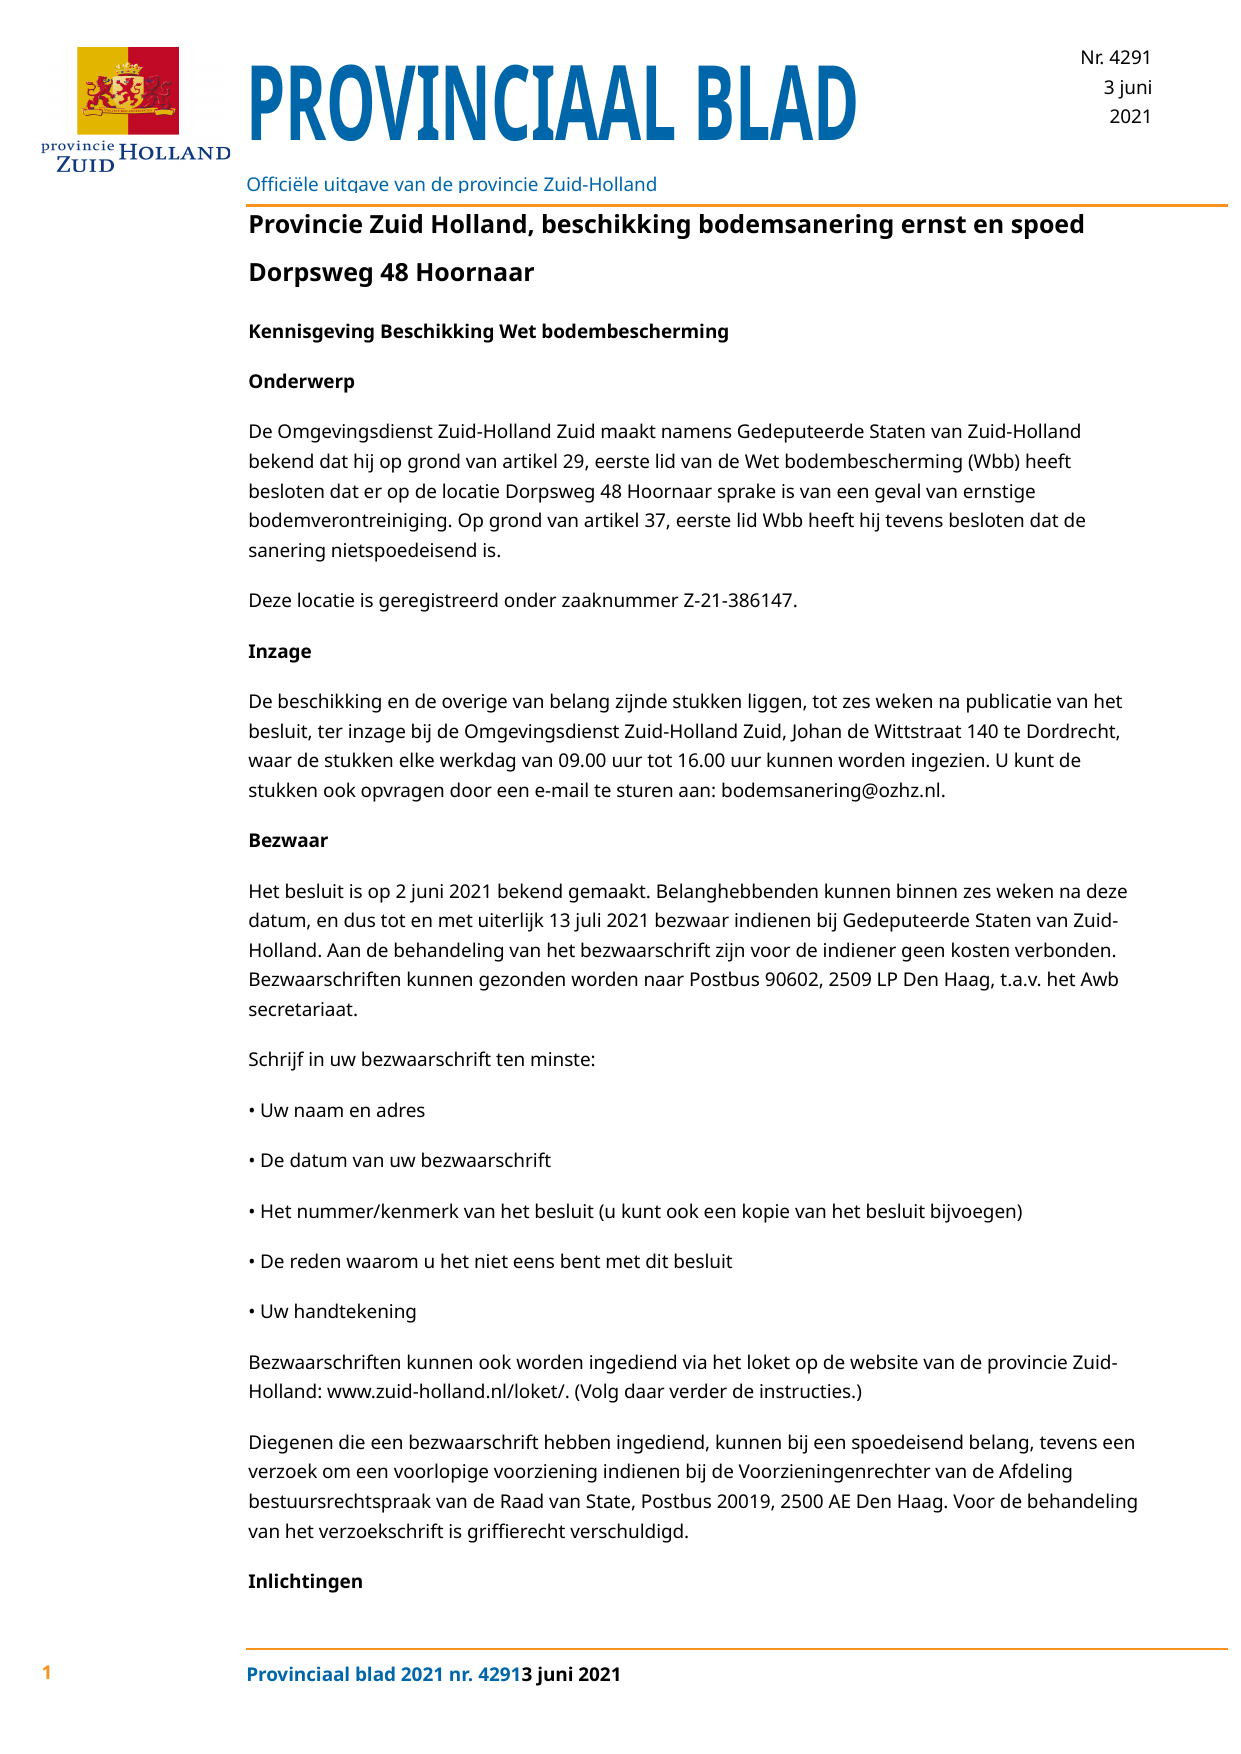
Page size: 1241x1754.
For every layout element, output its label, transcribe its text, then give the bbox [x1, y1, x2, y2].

text • De reden waarom u het niet eens bent met dit besluit [248, 1248, 1152, 1274]
text • Het nummer/kenmerk van het besluit (u kunt ook een kopie van het besluit bijvoegen) [248, 1198, 1152, 1224]
text • Uw handtekening [248, 1299, 1152, 1324]
picture [41, 47, 231, 172]
text • Uw naam en adres [248, 1097, 1152, 1123]
text Provincie Zuid Holland, beschikking bodemsanering ernst en spoed Dorpsweg 48 Hoornaar [248, 207, 1152, 288]
text • De datum van uw bezwaarschrift [248, 1147, 1152, 1173]
text De beschikking en de overige van belang zijnde stukken liggen, tot zes weken na publicatie van het besluit, ter inzage bij de Omgevingsdienst Zuid-Holland Zuid, Johan de Wittstraat 140 te Dordrecht, waar de stukken elke werkdag van 09.00 uur tot 16.00 uur kunnen worden ingezien. U kunt de stukken ook opvragen door een e-mail te sturen aan: bodemsanering@ozhz.nl. [248, 688, 1152, 803]
text Inlichtingen [248, 1568, 1152, 1594]
text Schrijf in uw bezwaarschrift ten minste: [248, 1047, 1152, 1072]
text Het besluit is op 2 juni 2021 bekend gemaakt. Belanghebbenden kunnen binnen zes weken na deze datum, en dus tot en met uiterlijk 13 juli 2021 bezwaar indienen bij Gedeputeerde Staten van Zuid-Holland. Aan de behandeling van het bezwaarschrift zijn voor de indiener geen kosten verbonden. Bezwaarschriften kunnen gezonden worden naar Postbus 90602, 2509 LP Den Haag, t.a.v. het Awb secretariaat. [248, 878, 1152, 1022]
text Deze locatie is geregistreerd onder zaaknummer Z-21-386147. [248, 587, 1152, 613]
text Bezwaar [248, 827, 1152, 853]
text Diegenen die een bezwaarschrift hebben ingediend, kunnen bij een spoedeisend belang, tevens een verzoek om een voorlopige voorziening indienen bij de Voorzieningenrechter van de Afdeling bestuursrechtspraak van de Raad van State, Postbus 20019, 2500 AE Den Haag. Voor de behandeling van het verzoekschrift is griffierecht verschuldigd. [248, 1429, 1152, 1544]
text Kennisgeving Beschikking Wet bodembescherming [248, 318, 1152, 344]
text Bezwaarschriften kunnen ook worden ingediend via het loket op de website van de provincie Zuid-Holland: www.zuid-holland.nl/loket/. (Volg daar verder de instructies.) [248, 1349, 1152, 1404]
text De Omgevingsdienst Zuid-Holland Zuid maakt namens Gedeputeerde Staten van Zuid-Holland bekend dat hij op grond van artikel 29, eerste lid van de Wet bodembescherming (Wbb) heeft besloten dat er op de locatie Dorpsweg 48 Hoornaar sprake is van een geval van ernstige bodemverontreiniging. Op grond van artikel 37, eerste lid Wbb heeft hij tevens besloten dat de sanering nietspoedeisend is. [248, 419, 1152, 563]
text Inzage [248, 638, 1152, 664]
text Onderwerp [248, 368, 1152, 394]
